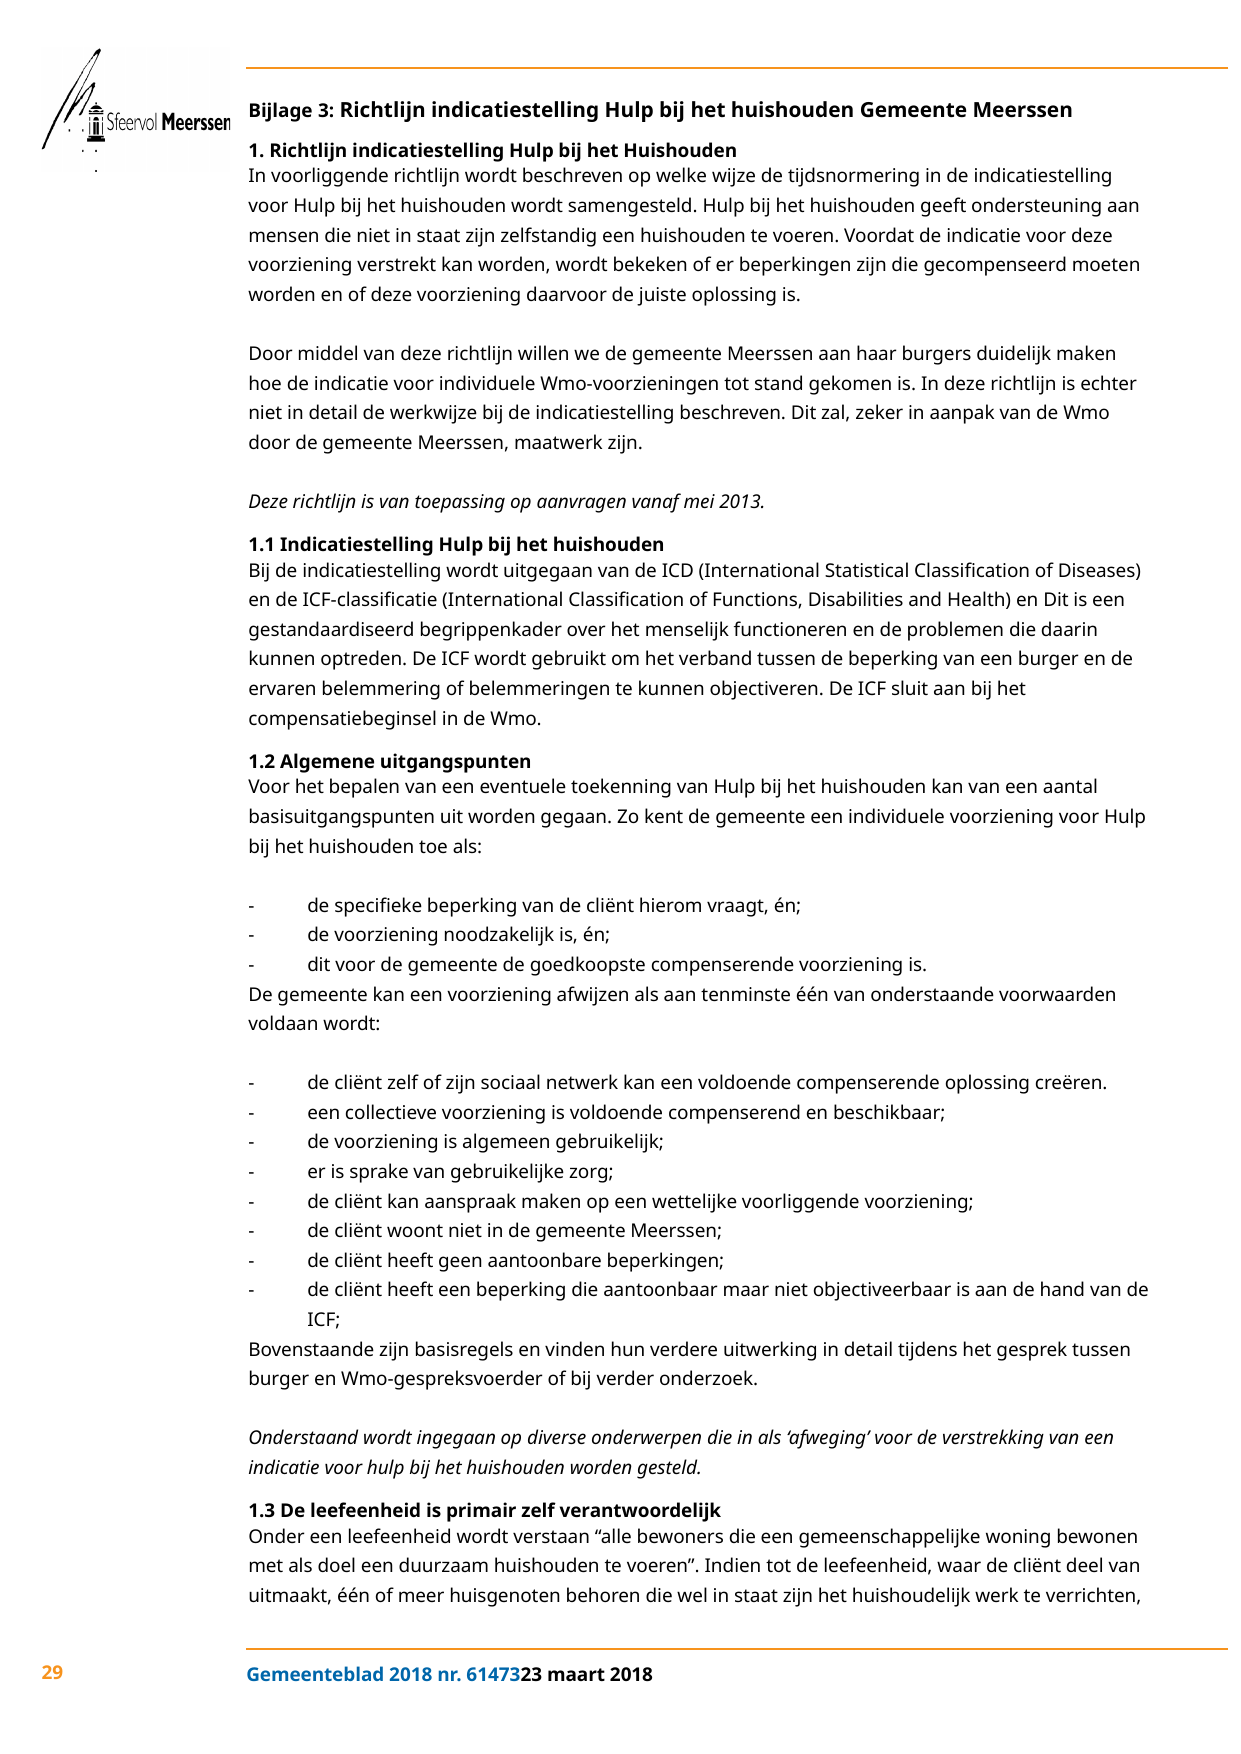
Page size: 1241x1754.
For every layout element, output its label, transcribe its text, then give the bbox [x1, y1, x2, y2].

text Onderstaand wordt ingegaan op diverse onderwerpen die in als ‘afweging’ voor de verstrekking van een indicatie voor hulp bij het huishouden worden gesteld. [248, 1424, 1152, 1480]
text In voorliggende richtlijn wordt beschreven op welke wijze de tijdsnormering in de indicatiestelling voor Hulp bij het huishouden wordt samengesteld. Hulp bij het huishouden geeft ondersteuning aan mensen die niet in staat zijn zelfstandig een huishouden te voeren. Voordat de indicatie voor deze voorziening verstrekt kan worden, wordt bekeken of er beperkingen zijn die gecompenseerd moeten worden en of deze voorziening daarvoor de juiste oplossing is. [248, 163, 1152, 307]
list de voorziening noodzakelijk is, én; [248, 922, 1152, 947]
list de cliënt woont niet in de gemeente Meerssen; [248, 1217, 1152, 1243]
text De gemeente kan een voorziening afwijzen als aan tenminste één van onderstaande voorwaarden voldaan wordt: [248, 981, 1152, 1036]
picture [41, 47, 231, 172]
text 1.3 De leefeenheid is primair zelf verantwoordelijk [248, 1497, 1152, 1523]
text Door middel van deze richtlijn willen we de gemeente Meerssen aan haar burgers duidelijk maken hoe de indicatie voor individuele Wmo-voorzieningen tot stand gekomen is. In deze richtlijn is echter niet in detail de werkwijze bij de indicatiestelling beschreven. Dit zal, zeker in aanpak van de Wmo door de gemeente Meerssen, maatwerk zijn. [248, 340, 1152, 454]
list de specifieke beperking van de cliënt hierom vraagt, én; [248, 892, 1152, 918]
text Bijlage 3: Richtlijn indicatiestelling Hulp bij het huishouden Gemeente Meerssen [248, 95, 1152, 123]
text Bovenstaande zijn basisregels en vinden hun verdere uitwerking in detail tijdens het gesprek tussen burger en Wmo-gespreksvoerder of bij verder onderzoek. [248, 1336, 1152, 1391]
list de voorziening is algemeen gebruikelijk; [248, 1129, 1152, 1154]
list de cliënt heeft een beperking die aantoonbaar maar niet objectiveerbaar is aan de hand van de ICF; [248, 1277, 1152, 1332]
text Deze richtlijn is van toepassing op aanvragen vanaf mei 2013. [248, 488, 1152, 514]
text Onder een leefeenheid wordt verstaan “alle bewoners die een gemeenschappelijke woning bewonen met als doel een duurzaam huishouden te voeren”. Indien tot de leefeenheid, waar de cliënt deel van uitmaakt, één of meer huisgenoten behoren die wel in staat zijn het huishoudelijk werk te verrichten, [248, 1523, 1152, 1608]
text 1.1 Indicatiestelling Hulp bij het huishouden [248, 531, 1152, 557]
list dit voor de gemeente de goedkoopste compenserende voorziening is. [248, 951, 1152, 977]
list er is sprake van gebruikelijke zorg; [248, 1158, 1152, 1184]
list de cliënt zelf of zijn sociaal netwerk kan een voldoende compenserende oplossing creëren. [248, 1069, 1152, 1095]
text 1.2 Algemene uitgangspunten [248, 748, 1152, 774]
list een collectieve voorziening is voldoende compenserend en beschikbaar; [248, 1099, 1152, 1125]
text Bij de indicatiestelling wordt uitgegaan van de ICD (International Statistical Classification of Diseases) en de ICF-classificatie (International Classification of Functions, Disabilities and Health) en Dit is een gestandaardiseerd begrippenkader over het menselijk functioneren en de problemen die daarin kunnen optreden. De ICF wordt gebruikt om het verband tussen de beperking van een burger en de ervaren belemmering of belemmeringen te kunnen objectiveren. De ICF sluit aan bij het compensatiebeginsel in de Wmo. [248, 557, 1152, 731]
list de cliënt heeft geen aantoonbare beperkingen; [248, 1247, 1152, 1273]
text 1. Richtlijn indicatiestelling Hulp bij het Huishouden [248, 137, 1152, 163]
text Voor het bepalen van een eventuele toekenning van Hulp bij het huishouden kan van een aantal basisuitgangspunten uit worden gegaan. Zo kent de gemeente een individuele voorziening voor Hulp bij het huishouden toe als: [248, 774, 1152, 858]
list de cliënt kan aanspraak maken op een wettelijke voorliggende voorziening; [248, 1188, 1152, 1213]
